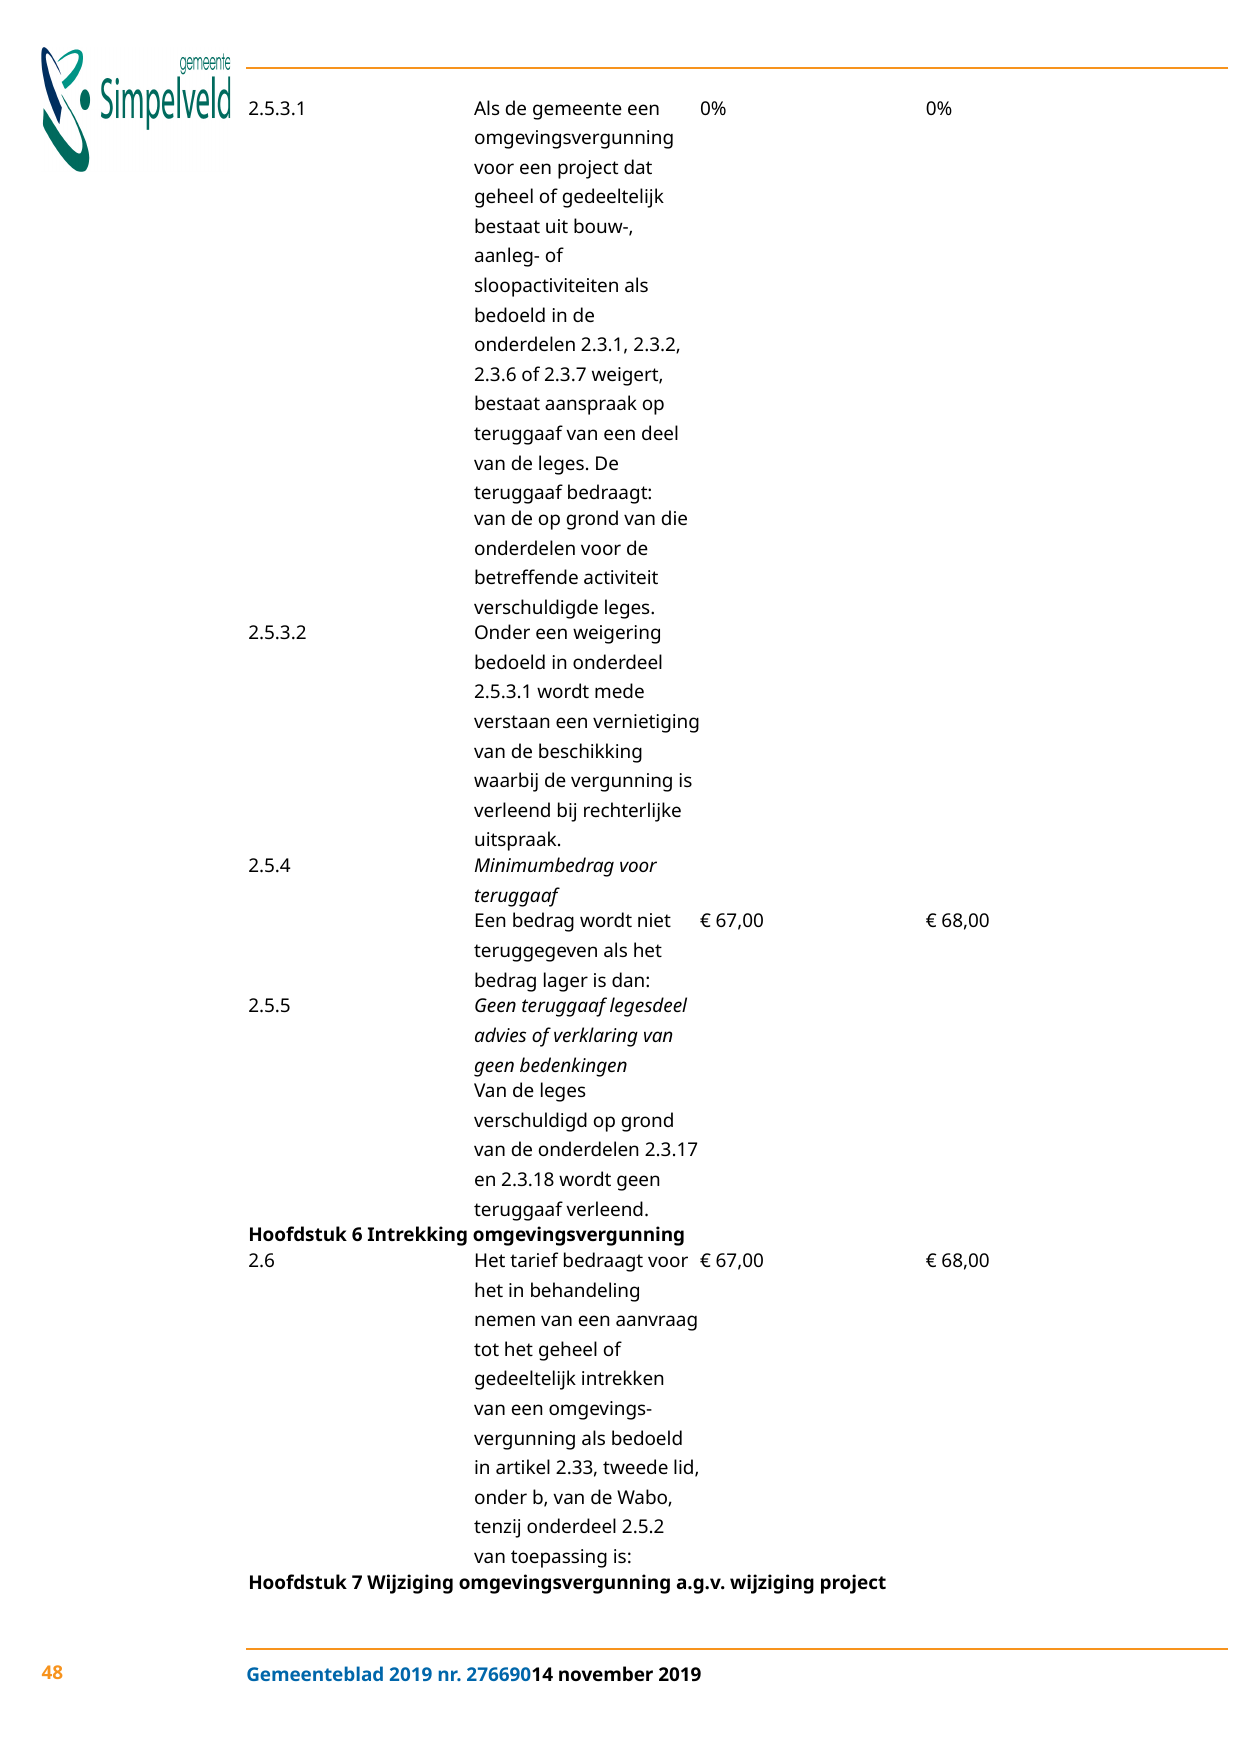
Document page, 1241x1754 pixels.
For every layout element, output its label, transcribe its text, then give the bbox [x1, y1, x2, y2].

table_cell [700, 505, 926, 619]
table_cell 2.5.5 [248, 993, 474, 1077]
table_cell [926, 1078, 1152, 1222]
table_cell [926, 853, 1152, 908]
table_cell [700, 993, 926, 1077]
table_cell [700, 620, 926, 852]
table_cell Als de gemeente een omgevingsvergunning voor een project dat geheel of gedeeltelijk bestaat uit bouw-, aanleg- of sloopactiviteiten als bedoeld in de onderdelen 2.3.1, 2.3.2, 2.3.6 of 2.3.7 weigert, bestaat aanspraak op teruggaaf van een deel van de leges. De teruggaaf bedraagt: [474, 95, 700, 505]
table_cell 0% [926, 95, 1152, 505]
table_cell Een bedrag wordt niet teruggegeven als het bedrag lager is dan: [474, 908, 700, 993]
table_cell [926, 993, 1152, 1077]
picture [41, 47, 231, 172]
table_cell [248, 908, 474, 993]
table_cell Minimumbedrag voor teruggaaf [474, 853, 700, 908]
table_cell [700, 1078, 926, 1222]
table_cell 0% [700, 95, 926, 505]
table_cell Onder een weigering bedoeld in onderdeel 2.5.3.1 wordt mede verstaan een vernietiging van de beschikking waarbij de vergunning is verleend bij rechterlijke uitspraak. [474, 620, 700, 852]
table_cell Het tarief bedraagt voor het in behandeling nemen van een aanvraag tot het geheel of gedeeltelijk intrekken van een omgevings-vergunning als bedoeld in artikel 2.33, tweede lid, onder b, van de Wabo, tenzij onderdeel 2.5.2 van toepassing is: [474, 1247, 700, 1569]
table_cell € 68,00 [926, 908, 1152, 993]
table_cell [926, 505, 1152, 619]
table_cell Hoofdstuk 6 Intrekking omgevingsvergunning [248, 1222, 1152, 1247]
table_cell € 68,00 [926, 1247, 1152, 1569]
table_cell van de op grond van die onderdelen voor de betreffende activiteit verschuldigde leges. [474, 505, 700, 619]
table_cell Hoofdstuk 7 Wijziging omgevingsvergunning a.g.v. wijziging project [248, 1569, 1152, 1594]
table_cell 2.5.4 [248, 853, 474, 908]
table_cell € 67,00 [700, 908, 926, 993]
table_cell [248, 505, 474, 619]
table_cell [700, 853, 926, 908]
table_cell 2.6 [248, 1247, 474, 1569]
table_cell Geen teruggaaf legesdeel advies of verklaring van geen bedenkingen [474, 993, 700, 1077]
table_cell 2.5.3.2 [248, 620, 474, 852]
table_cell [248, 1078, 474, 1222]
table_cell 2.5.3.1 [248, 95, 474, 505]
table_cell Van de leges verschuldigd op grond van de onderdelen 2.3.17 en 2.3.18 wordt geen teruggaaf verleend. [474, 1078, 700, 1222]
table_cell [926, 620, 1152, 852]
table_cell € 67,00 [700, 1247, 926, 1569]
